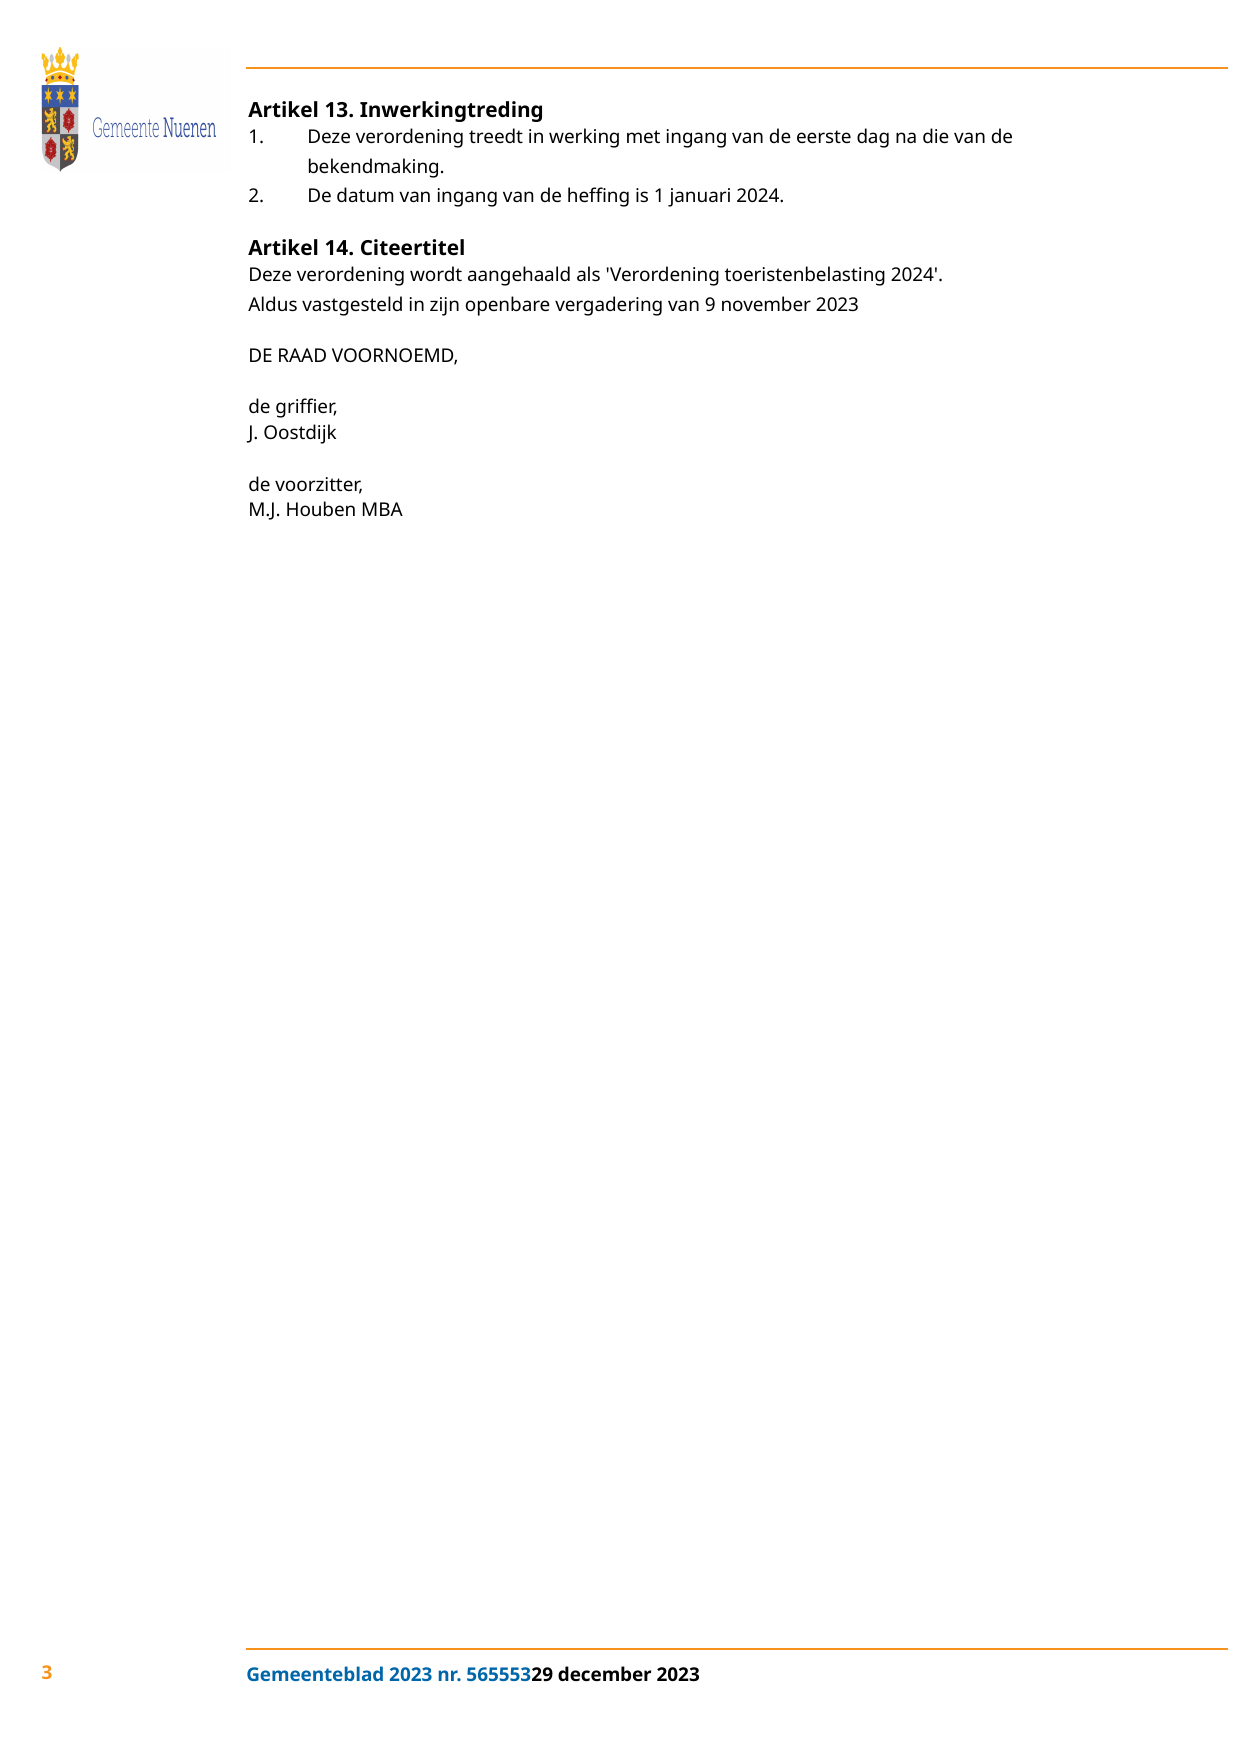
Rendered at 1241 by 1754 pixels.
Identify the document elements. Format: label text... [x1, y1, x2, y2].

text de voorzitter, [248, 471, 1152, 497]
text Deze verordening wordt aangehaald als 'Verordening toeristenbelasting 2024'. [248, 261, 1152, 287]
text DE RAAD VOORNOEMD, [248, 342, 1152, 368]
list De datum van ingang van de heffing is 1 januari 2024. [248, 182, 1152, 208]
text Artikel 13. Inwerkingtreding [248, 95, 1152, 123]
text J. Oostdijk [248, 419, 1152, 445]
text Aldus vastgesteld in zijn openbare vergadering van 9 november 2023 [248, 291, 1152, 317]
text de griffier, [248, 394, 1152, 419]
picture [41, 47, 231, 172]
list Deze verordening treedt in werking met ingang van de eerste dag na die van de bekendmaking. [248, 123, 1152, 178]
text Artikel 14. Citeertitel [248, 233, 1152, 261]
text M.J. Houben MBA [248, 497, 1152, 522]
